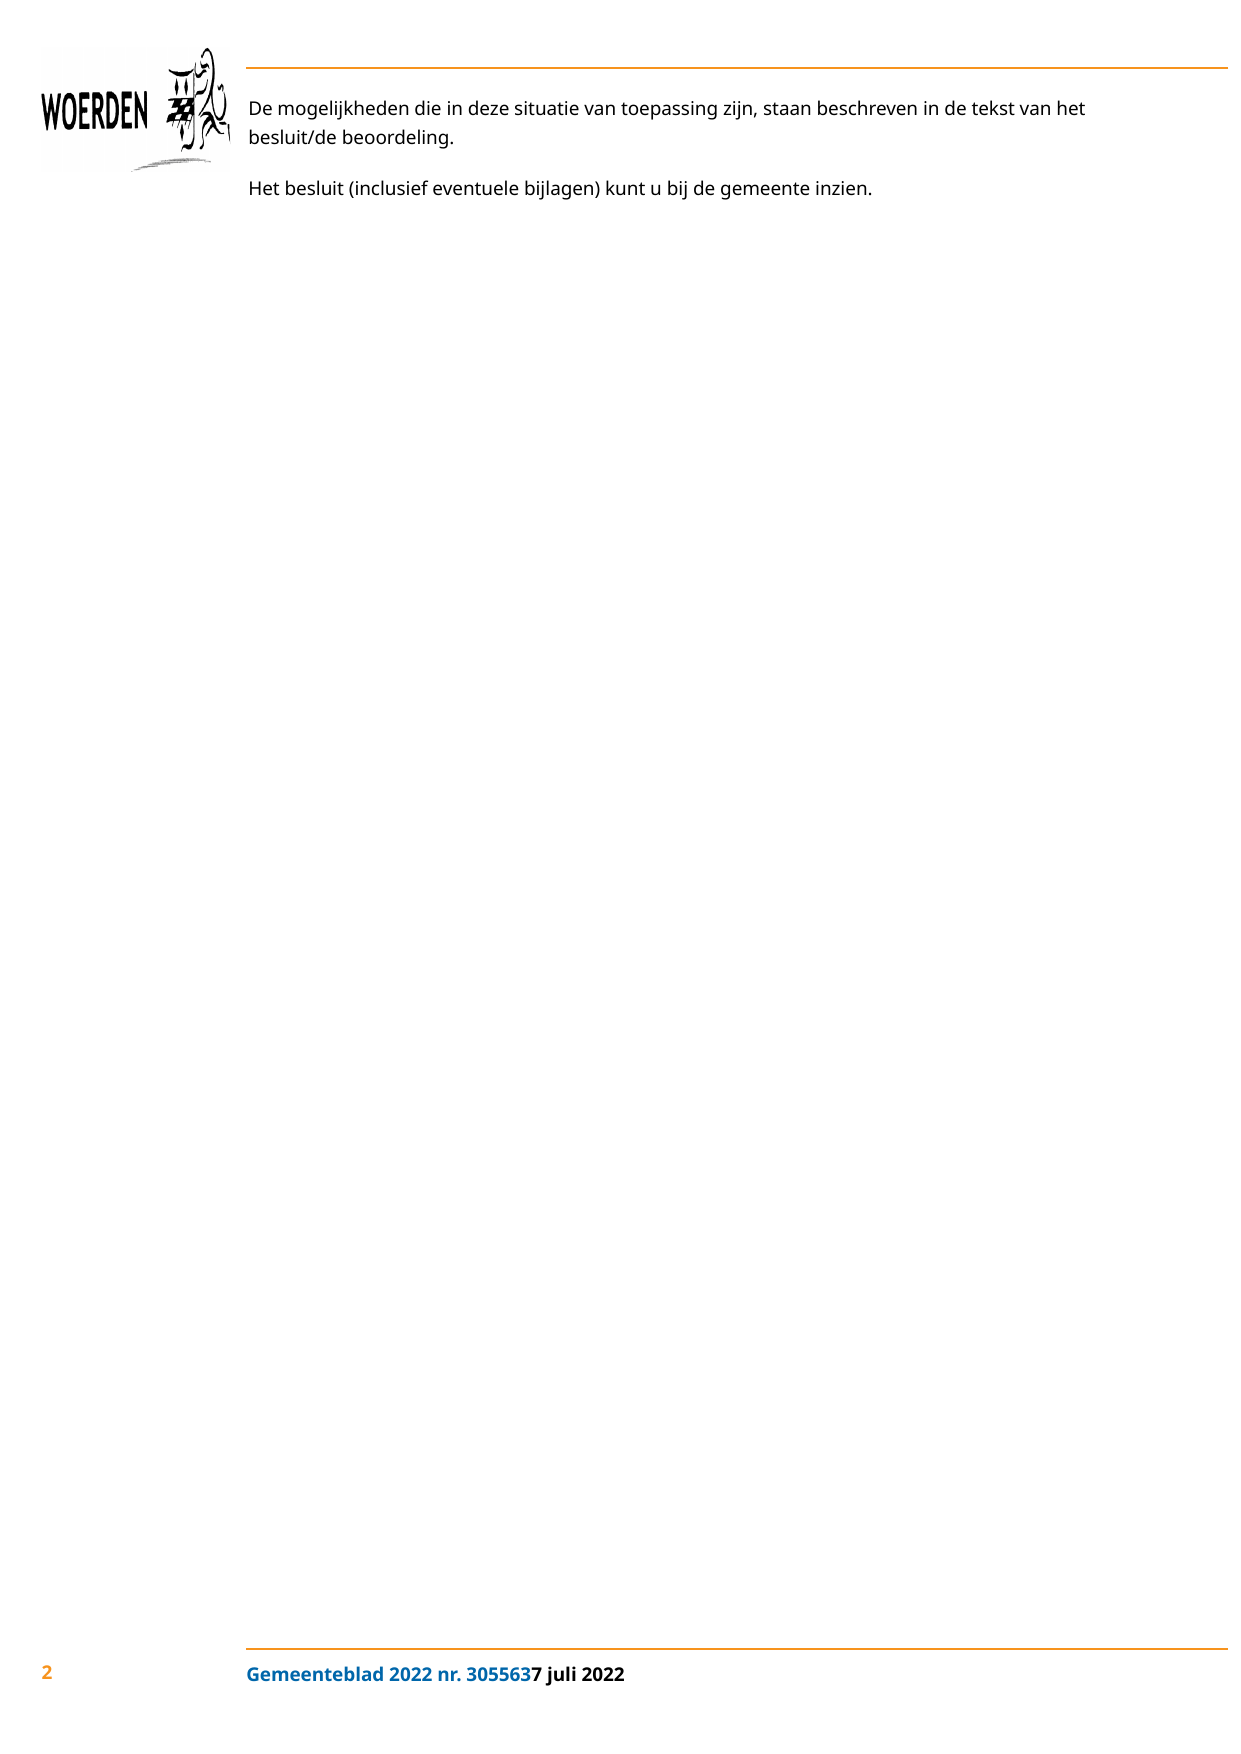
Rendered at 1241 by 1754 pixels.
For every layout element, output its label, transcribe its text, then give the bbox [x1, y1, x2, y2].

text Het besluit (inclusief eventuele bijlagen) kunt u bij de gemeente inzien. [248, 175, 1152, 201]
picture [41, 47, 231, 172]
text De mogelijkheden die in deze situatie van toepassing zijn, staan beschreven in de tekst van het besluit/de beoordeling. [248, 95, 1152, 150]
